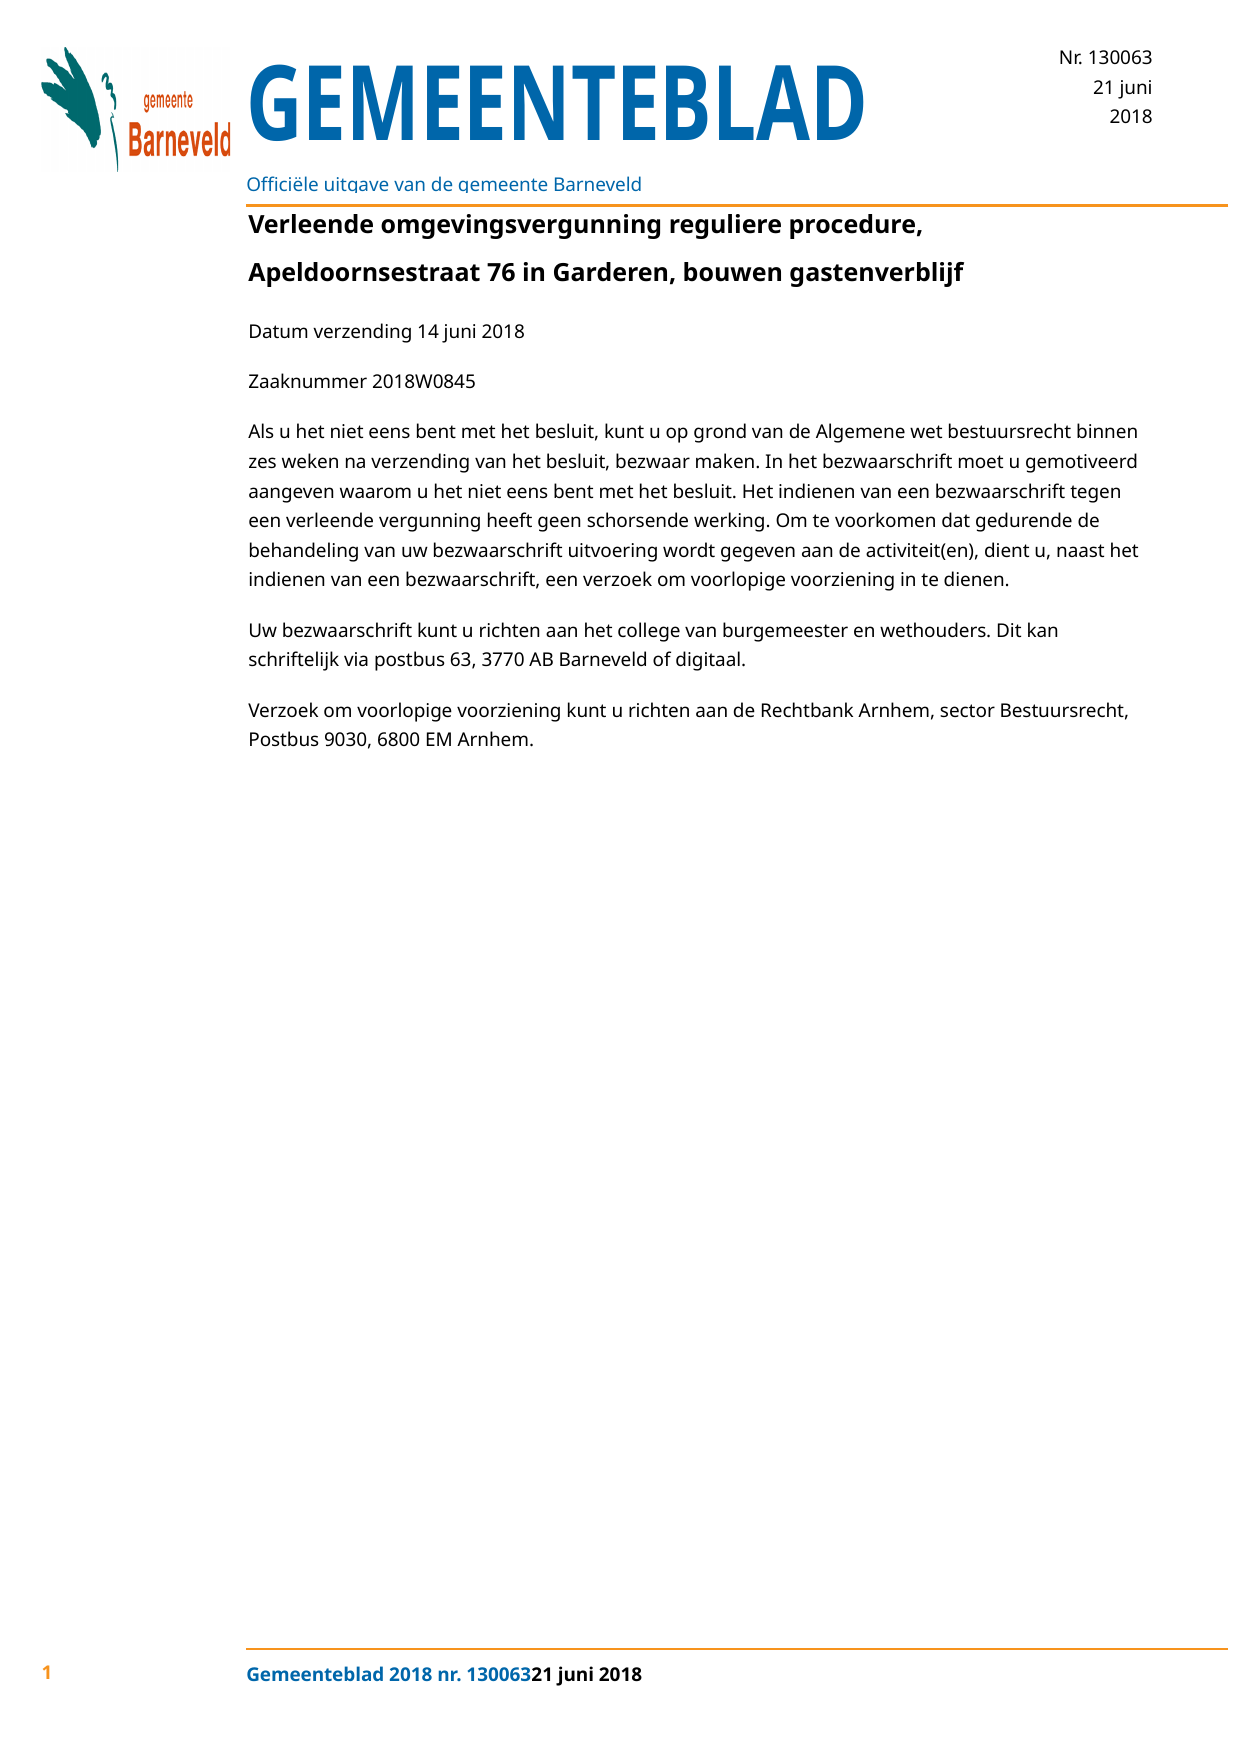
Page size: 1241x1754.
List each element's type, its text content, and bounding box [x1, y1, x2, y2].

text Datum verzending 14 juni 2018 [248, 318, 1152, 344]
text Verleende omgevingsvergunning reguliere procedure, Apeldoornsestraat 76 in Garderen, bouwen gastenverblijf [248, 207, 1152, 288]
text Uw bezwaarschrift kunt u richten aan het college van burgemeester en wethouders. Dit kan schriftelijk via postbus 63, 3770 AB Barneveld of digitaal. [248, 617, 1152, 672]
text Zaaknummer 2018W0845 [248, 368, 1152, 394]
text Als u het niet eens bent met het besluit, kunt u op grond van de Algemene wet bestuursrecht binnen zes weken na verzending van het besluit, bezwaar maken. In het bezwaarschrift moet u gemotiveerd aangeven waarom u het niet eens bent met het besluit. Het indienen van een bezwaarschrift tegen een verleende vergunning heeft geen schorsende werking. Om te voorkomen dat gedurende de behandeling van uw bezwaarschrift uitvoering wordt gegeven aan de activiteit(en), dient u, naast het indienen van een bezwaarschrift, een verzoek om voorlopige voorziening in te dienen. [248, 419, 1152, 592]
text Verzoek om voorlopige voorziening kunt u richten aan de Rechtbank Arnhem, sector Bestuursrecht, Postbus 9030, 6800 EM Arnhem. [248, 697, 1152, 752]
picture [41, 47, 231, 172]
